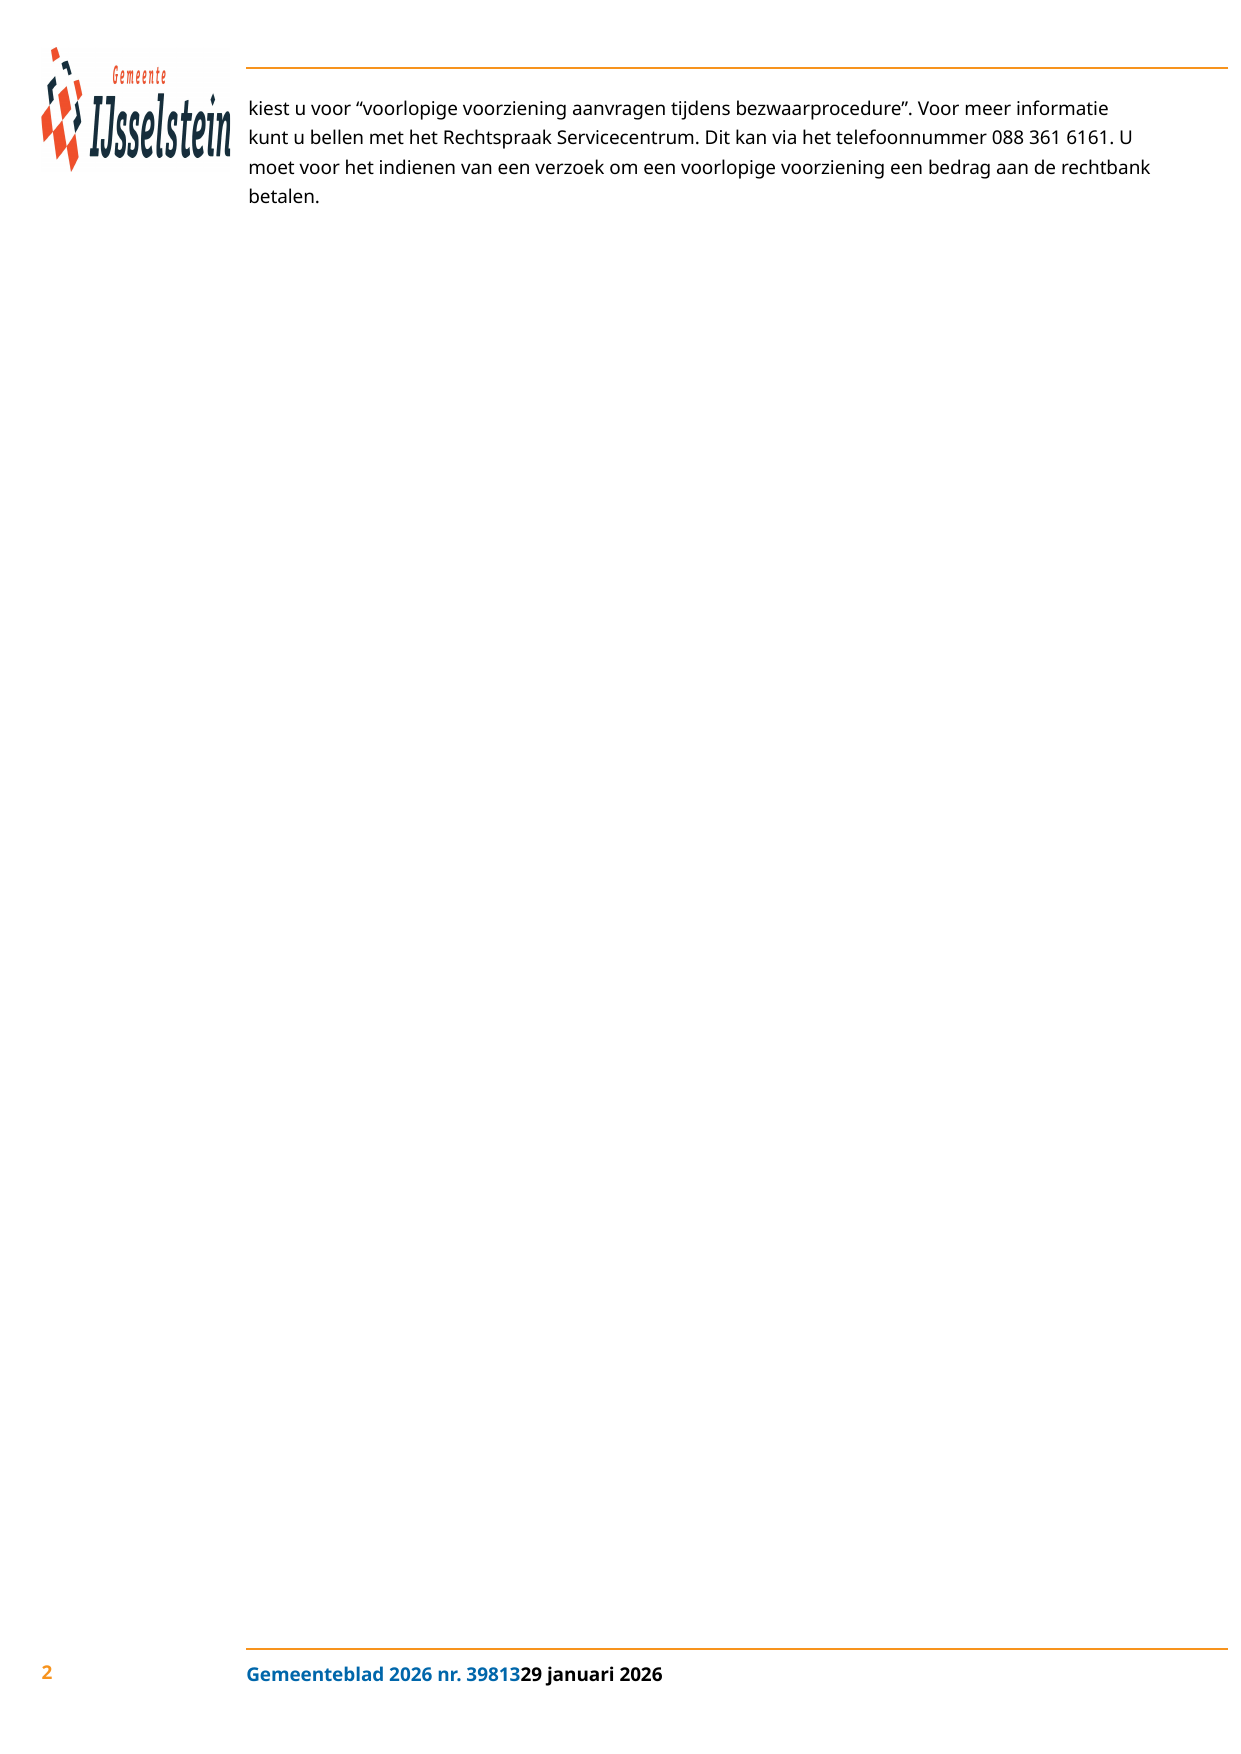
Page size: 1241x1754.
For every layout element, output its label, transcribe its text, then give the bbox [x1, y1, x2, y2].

picture [41, 47, 231, 172]
text kiest u voor “voorlopige voorziening aanvragen tijdens bezwaarprocedure”. Voor meer informatie kunt u bellen met het Rechtspraak Servicecentrum. Dit kan via het telefoonnummer 088 361 6161. U moet voor het indienen van een verzoek om een voorlopige voorziening een bedrag aan de rechtbank betalen. [248, 95, 1152, 209]
